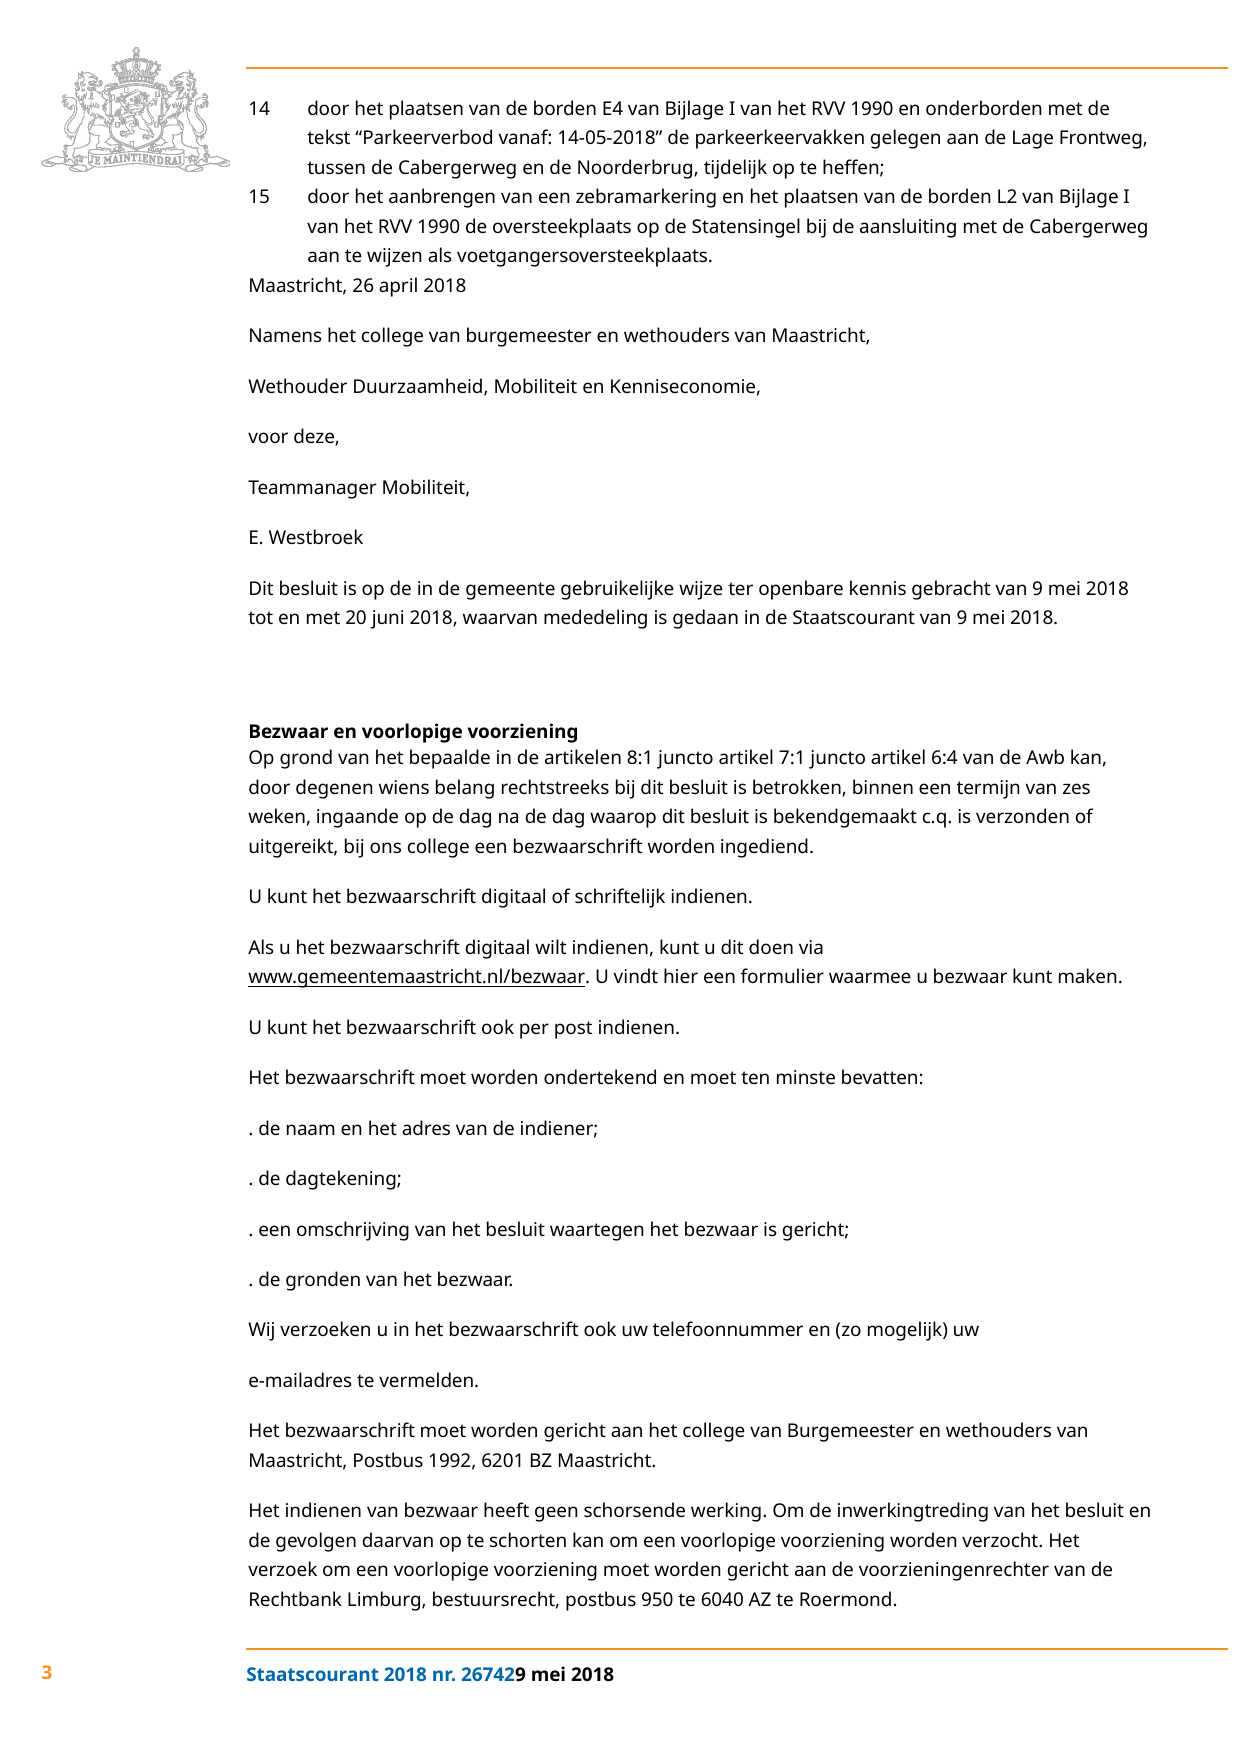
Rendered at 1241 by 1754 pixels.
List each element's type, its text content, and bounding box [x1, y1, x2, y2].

text Op grond van het bepaalde in de artikelen 8:1 juncto artikel 7:1 juncto artikel 6:4 van de Awb kan, door degenen wiens belang rechtstreeks bij dit besluit is betrokken, binnen een termijn van zes weken, ingaande op de dag na de dag waarop dit besluit is bekendgemaakt c.q. is verzonden of uitgereikt, bij ons college een bezwaarschrift worden ingediend. [248, 744, 1152, 859]
text Namens het college van burgemeester en wethouders van Maastricht, [248, 323, 1152, 348]
text . de gronden van het bezwaar. [248, 1266, 1152, 1292]
text Wij verzoeken u in het bezwaarschrift ook uw telefoonnummer en (zo mogelijk) uw [248, 1317, 1152, 1342]
text Het indienen van bezwaar heeft geen schorsende werking. Om de inwerkingtreding van het besluit en de gevolgen daarvan op te schorten kan om een voorlopige voorziening worden verzocht. Het verzoek om een voorlopige voorziening moet worden gericht aan de voorzieningenrechter van de Rechtbank Limburg, bestuursrecht, postbus 950 te 6040 AZ te Roermond. [248, 1497, 1152, 1612]
text Maastricht, 26 april 2018 [248, 272, 1152, 298]
text Het bezwaarschrift moet worden ondertekend en moet ten minste bevatten: [248, 1064, 1152, 1090]
text Wethouder Duurzaamheid, Mobiliteit en Kenniseconomie, [248, 373, 1152, 399]
list door het aanbrengen van een zebramarkering en het plaatsen van de borden L2 van Bijlage I van het RVV 1990 de oversteekplaats op de Statensingel bij de aansluiting met de Cabergerweg aan te wijzen als voetgangersoversteekplaats. [248, 183, 1152, 268]
text Het bezwaarschrift moet worden gericht aan het college van Burgemeester en wethouders van Maastricht, Postbus 1992, 6201 BZ Maastricht. [248, 1417, 1152, 1473]
text Dit besluit is op de in de gemeente gebruikelijke wijze ter openbare kennis gebracht van 9 mei 2018 tot en met 20 juni 2018, waarvan mededeling is gedaan in de Staatscourant van 9 mei 2018. [248, 575, 1152, 630]
text U kunt het bezwaarschrift ook per post indienen. [248, 1014, 1152, 1040]
text Bezwaar en voorlopige voorziening [248, 719, 1152, 744]
text e-mailadres te vermelden. [248, 1367, 1152, 1393]
text . de dagtekening; [248, 1165, 1152, 1191]
text Teammanager Mobiliteit, [248, 474, 1152, 500]
text Als u het bezwaarschrift digitaal wilt indienen, kunt u dit doen via www.gemeentemaastricht.nl/bezwaar. U vindt hier een formulier waarmee u bezwaar kunt maken. [248, 934, 1152, 989]
text . de naam en het adres van de indiener; [248, 1115, 1152, 1141]
text . een omschrijving van het besluit waartegen het bezwaar is gericht; [248, 1216, 1152, 1241]
text U kunt het bezwaarschrift digitaal of schriftelijk indienen. [248, 884, 1152, 909]
text E. Westbroek [248, 524, 1152, 550]
list door het plaatsen van de borden E4 van Bijlage I van het RVV 1990 en onderborden met de tekst “Parkeerverbod vanaf: 14-05-2018” de parkeerkeervakken gelegen aan de Lage Frontweg, tussen de Cabergerweg en de Noorderbrug, tijdelijk op te heffen; [248, 95, 1152, 180]
text voor deze, [248, 423, 1152, 449]
picture [41, 47, 231, 172]
